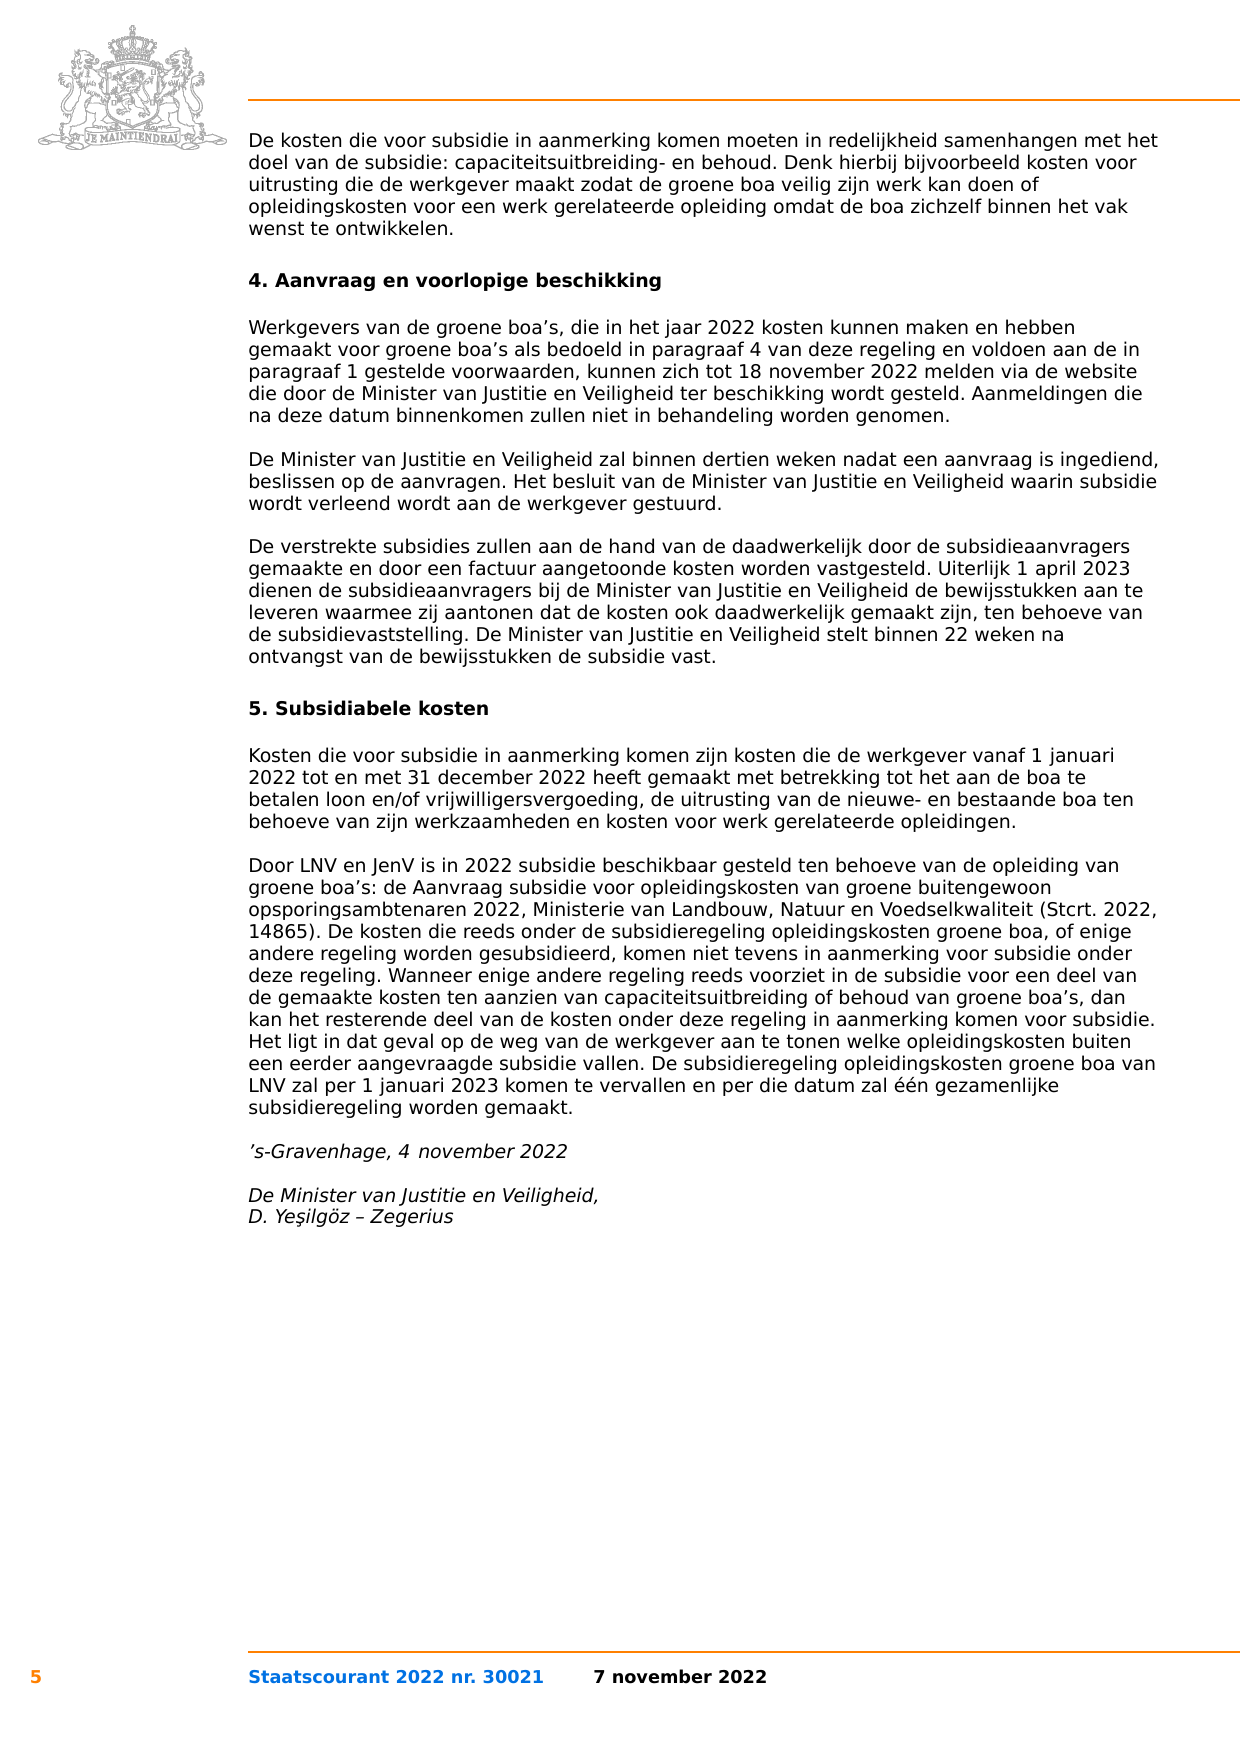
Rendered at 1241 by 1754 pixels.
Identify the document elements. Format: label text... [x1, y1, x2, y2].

subtitle 5. Subsidiabele kosten [248, 698, 1163, 720]
text Werkgevers van de groene boa’s, die in het jaar 2022 kosten kunnen maken en hebben gemaakt voor groene boa’s als bedoeld in paragraaf 4 van deze regeling en voldoen aan de in paragraaf 1 gestelde voorwaarden, kunnen zich tot 18 november 2022 melden via de website die door de Minister van Justitie en Veiligheid ter beschikking wordt gesteld. Aanmeldingen die na deze datum binnenkomen zullen niet in behandeling worden genomen. [248, 317, 1163, 427]
text ’s-Gravenhage, 4 november 2022 [248, 1141, 1163, 1163]
subtitle 4. Aanvraag en voorlopige beschikking [248, 270, 1163, 292]
picture [38, 25, 227, 150]
text De verstrekte subsidies zullen aan de hand van de daadwerkelijk door de subsidieaanvragers gemaakte en door een factuur aangetoonde kosten worden vastgesteld. Uiterlijk 1 april 2023 dienen de subsidieaanvragers bij de Minister van Justitie en Veiligheid de bewijsstukken aan te leveren waarmee zij aantonen dat de kosten ook daadwerkelijk gemaakt zijn, ten behoeve van de subsidievaststelling. De Minister van Justitie en Veiligheid stelt binnen 22 weken na ontvangst van de bewijsstukken de subsidie vast. [248, 536, 1163, 668]
text Kosten die voor subsidie in aanmerking komen zijn kosten die de werkgever vanaf 1 januari 2022 tot en met 31 december 2022 heeft gemaakt met betrekking tot het aan de boa te betalen loon en/of vrijwilligersvergoeding, de uitrusting van de nieuwe- en bestaande boa ten behoeve van zijn werkzaamheden en kosten voor werk gerelateerde opleidingen. [248, 745, 1163, 833]
text Door LNV en JenV is in 2022 subsidie beschikbaar gesteld ten behoeve van de opleiding van groene boa’s: de Aanvraag subsidie voor opleidingskosten van groene buitengewoon opsporingsambtenaren 2022, Ministerie van Landbouw, Natuur en Voedselkwaliteit (Stcrt. 2022, 14865). De kosten die reeds onder de subsidieregeling opleidingskosten groene boa, of enige andere regeling worden gesubsidieerd, komen niet tevens in aanmerking voor subsidie onder deze regeling. Wanneer enige andere regeling reeds voorziet in de subsidie voor een deel van de gemaakte kosten ten aanzien van capaciteitsuitbreiding of behoud van groene boa’s, dan kan het resterende deel van de kosten onder deze regeling in aanmerking komen voor subsidie. Het ligt in dat geval op de weg van de werkgever aan te tonen welke opleidingskosten buiten een eerder aangevraagde subsidie vallen. De subsidieregeling opleidingskosten groene boa van LNV zal per 1 januari 2023 komen te vervallen en per die datum zal één gezamenlijke subsidieregeling worden gemaakt. [248, 855, 1163, 1119]
text De Minister van Justitie en Veiligheid, D. Yeşilgöz – Zegerius [248, 1184, 1163, 1228]
text De kosten die voor subsidie in aanmerking komen moeten in redelijkheid samenhangen met het doel van de subsidie: capaciteitsuitbreiding- en behoud. Denk hierbij bijvoorbeeld kosten voor uitrusting die de werkgever maakt zodat de groene boa veilig zijn werk kan doen of opleidingskosten voor een werk gerelateerde opleiding omdat de boa zichzelf binnen het vak wenst te ontwikkelen. [248, 130, 1163, 240]
text De Minister van Justitie en Veiligheid zal binnen dertien weken nadat een aanvraag is ingediend, beslissen op de aanvragen. Het besluit van de Minister van Justitie en Veiligheid waarin subsidie wordt verleend wordt aan de werkgever gestuurd. [248, 448, 1163, 514]
